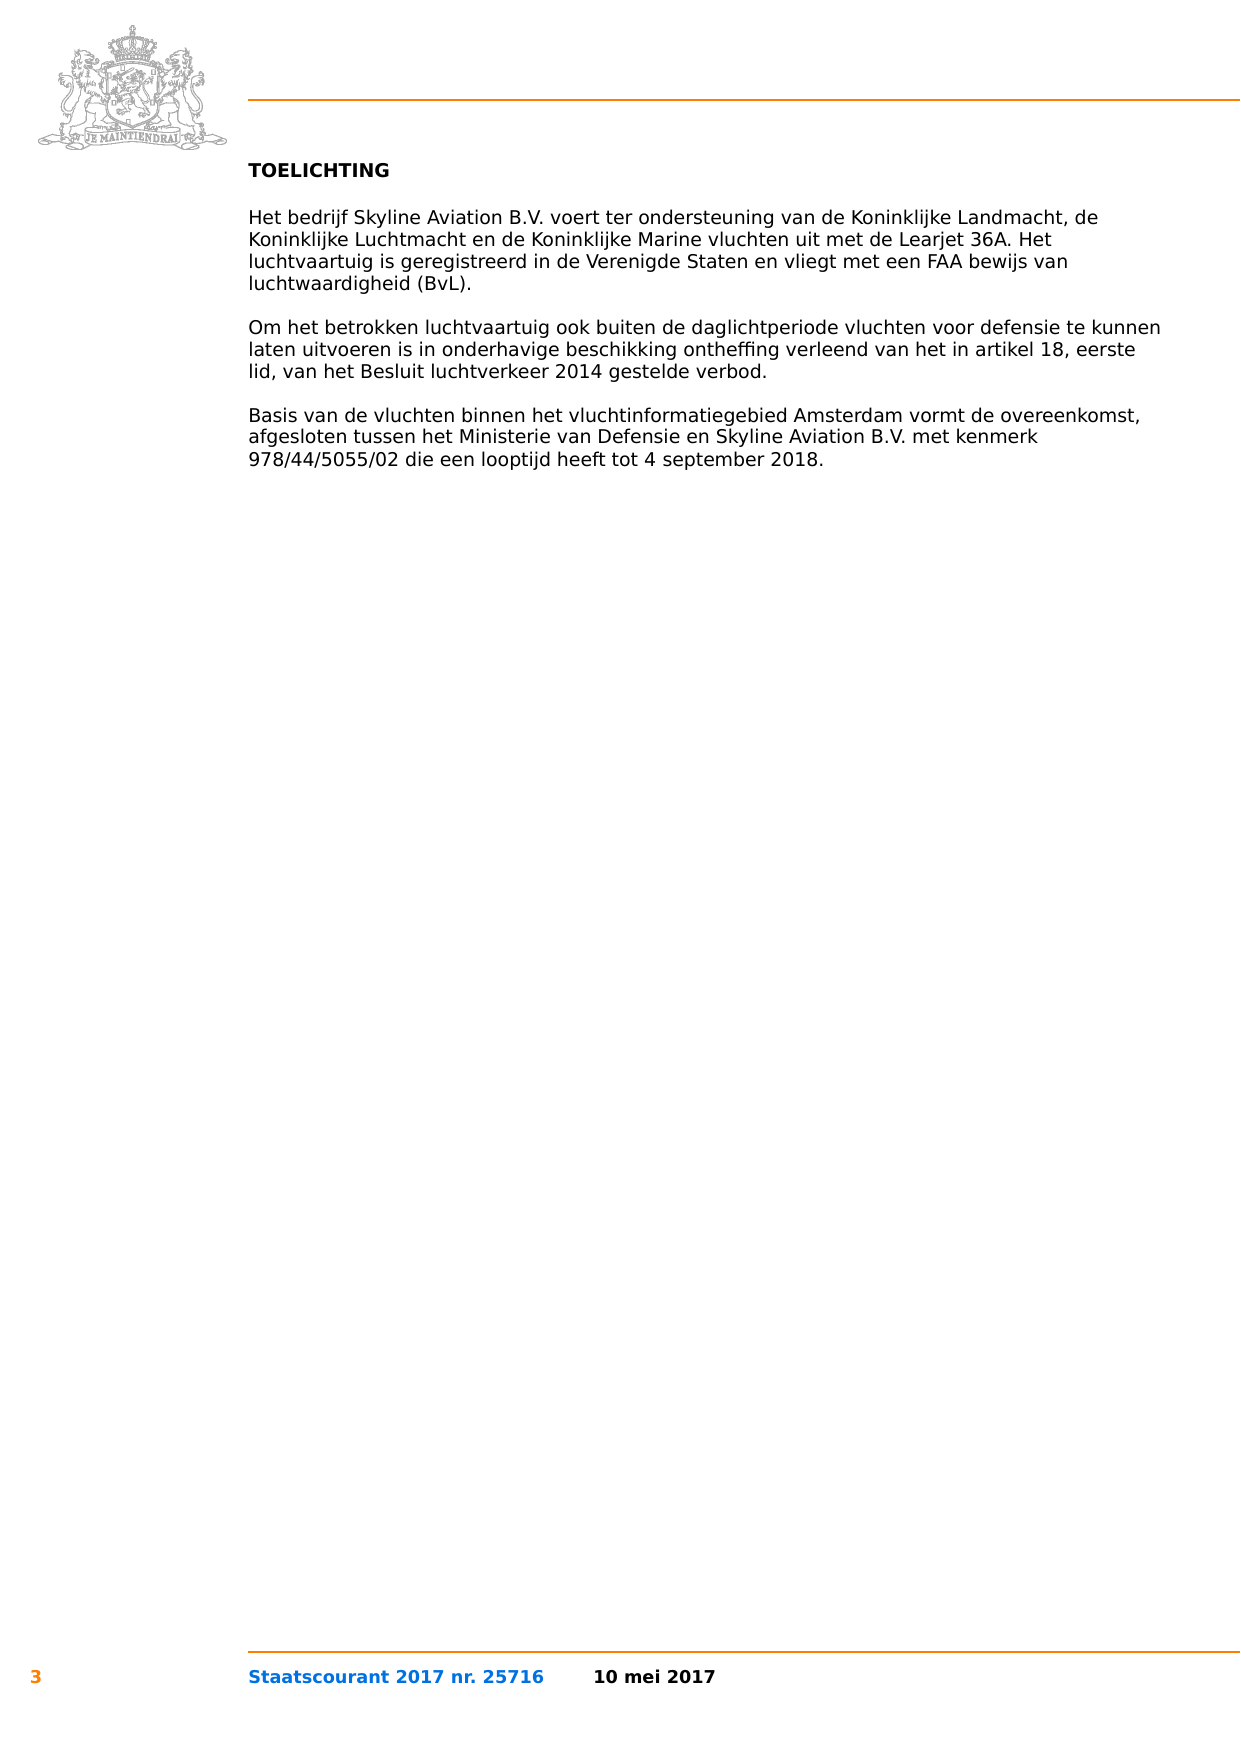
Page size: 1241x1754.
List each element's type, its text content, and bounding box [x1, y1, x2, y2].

subtitle TOELICHTING [248, 160, 1163, 182]
text Het bedrijf Skyline Aviation B.V. voert ter ondersteuning van de Koninklijke Landmacht, de Koninklijke Luchtmacht en de Koninklijke Marine vluchten uit met de Learjet 36A. Het luchtvaartuig is geregistreerd in de Verenigde Staten en vliegt met een FAA bewijs van luchtwaardigheid (BvL). [248, 207, 1163, 295]
text Basis van de vluchten binnen het vluchtinformatiegebied Amsterdam vormt de overeenkomst, afgesloten tussen het Ministerie van Defensie en Skyline Aviation B.V. met kenmerk 978/44/5055/02 die een looptijd heeft tot 4 september 2018. [248, 404, 1163, 470]
text Om het betrokken luchtvaartuig ook buiten de daglichtperiode vluchten voor defensie te kunnen laten uitvoeren is in onderhavige beschikking ontheffing verleend van het in artikel 18, eerste lid, van het Besluit luchtverkeer 2014 gestelde verbod. [248, 317, 1163, 383]
picture [38, 25, 227, 150]
